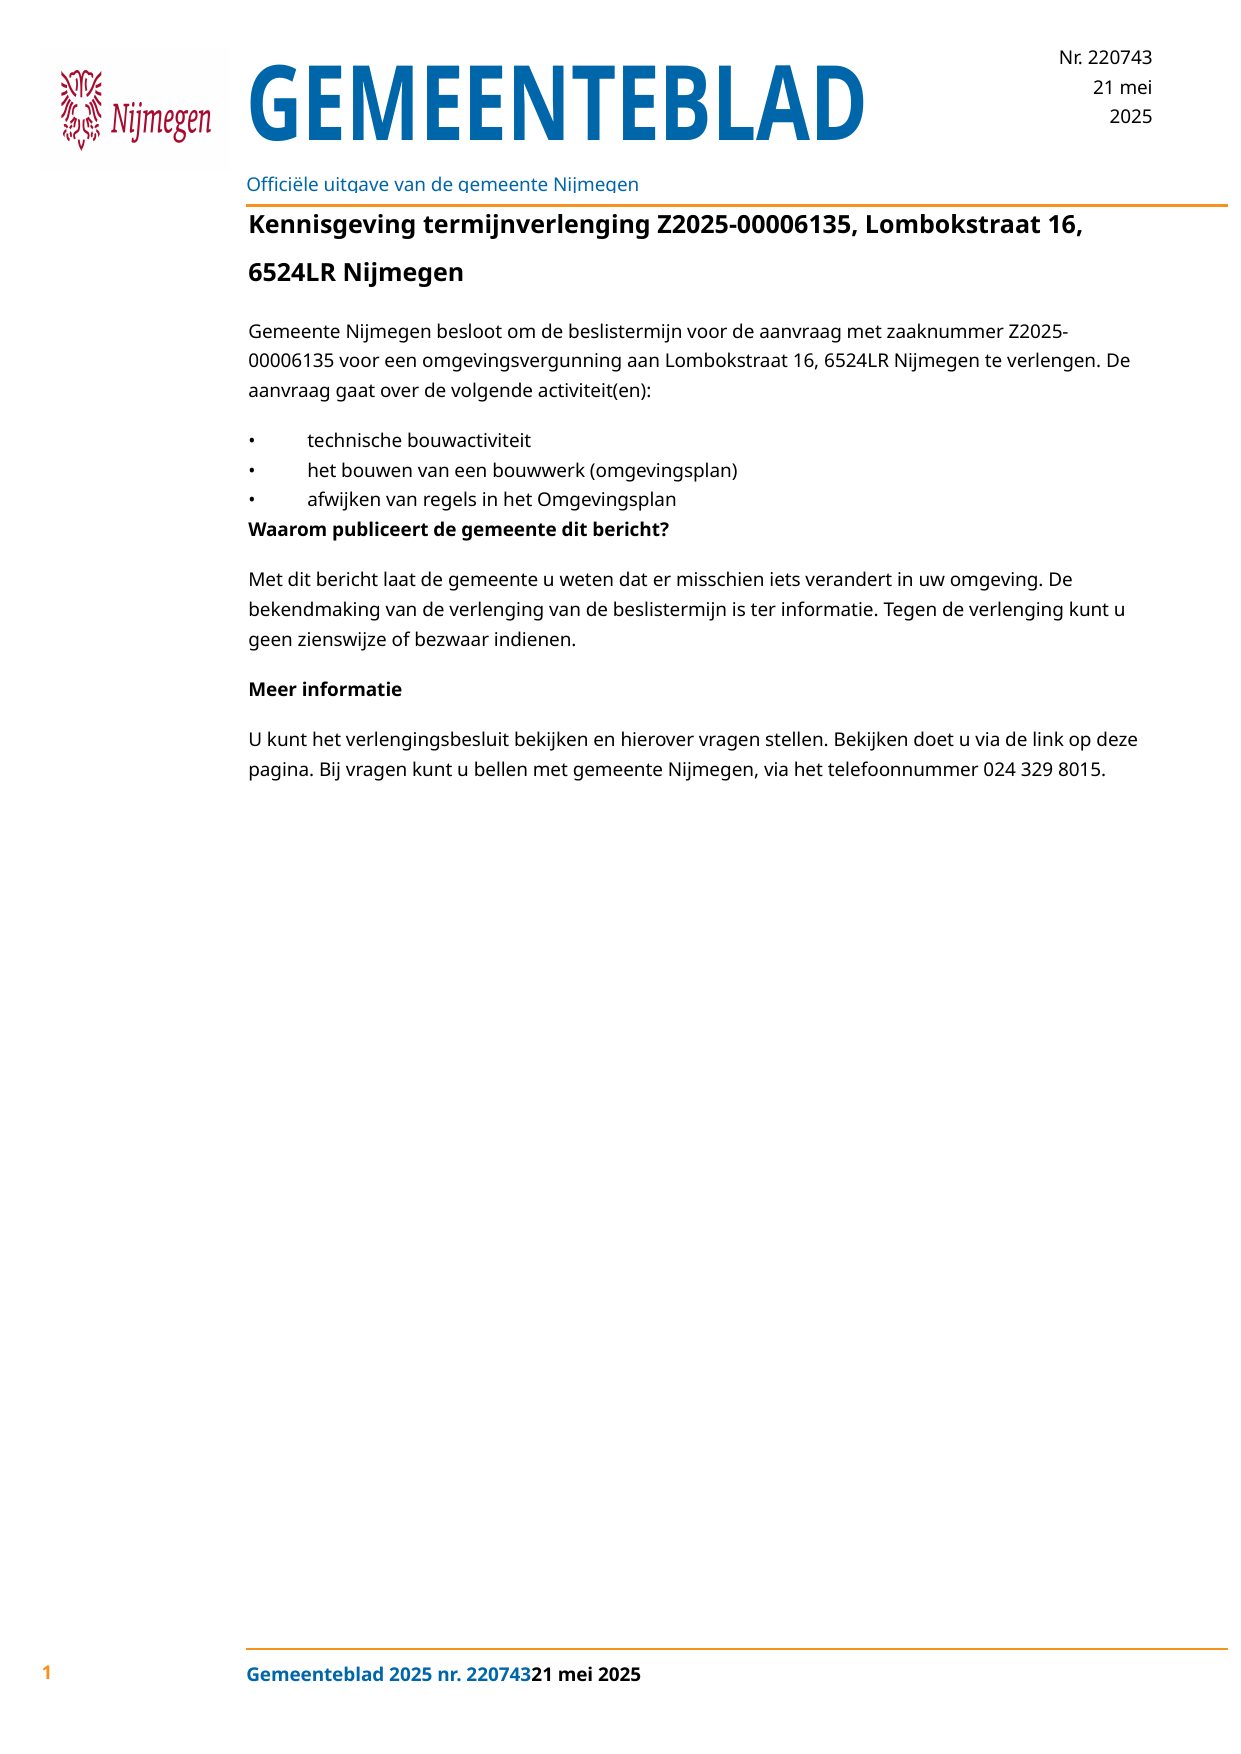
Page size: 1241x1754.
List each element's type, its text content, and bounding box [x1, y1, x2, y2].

text Met dit bericht laat de gemeente u weten dat er misschien iets verandert in uw omgeving. De bekendmaking van de verlenging van de beslistermijn is ter informatie. Tegen de verlenging kunt u geen zienswijze of bezwaar indienen. [248, 567, 1152, 652]
picture [41, 47, 231, 172]
text Meer informatie [248, 676, 1152, 702]
text Gemeente Nijmegen besloot om de beslistermijn voor de aanvraag met zaaknummer Z2025-00006135 voor een omgevingsvergunning aan Lombokstraat 16, 6524LR Nijmegen te verlengen. De aanvraag gaat over de volgende activiteit(en): [248, 318, 1152, 403]
text Waarom publiceert de gemeente dit bericht? [248, 516, 1152, 542]
list afwijken van regels in het Omgevingsplan [248, 487, 1152, 512]
list technische bouwactiviteit [248, 427, 1152, 453]
text U kunt het verlengingsbesluit bekijken en hierover vragen stellen. Bekijken doet u via de link op deze pagina. Bij vragen kunt u bellen met gemeente Nijmegen, via het telefoonnummer 024 329 8015. [248, 727, 1152, 782]
text Kennisgeving termijnverlenging Z2025-00006135, Lombokstraat 16, 6524LR Nijmegen [248, 207, 1152, 288]
list het bouwen van een bouwwerk (omgevingsplan) [248, 457, 1152, 483]
